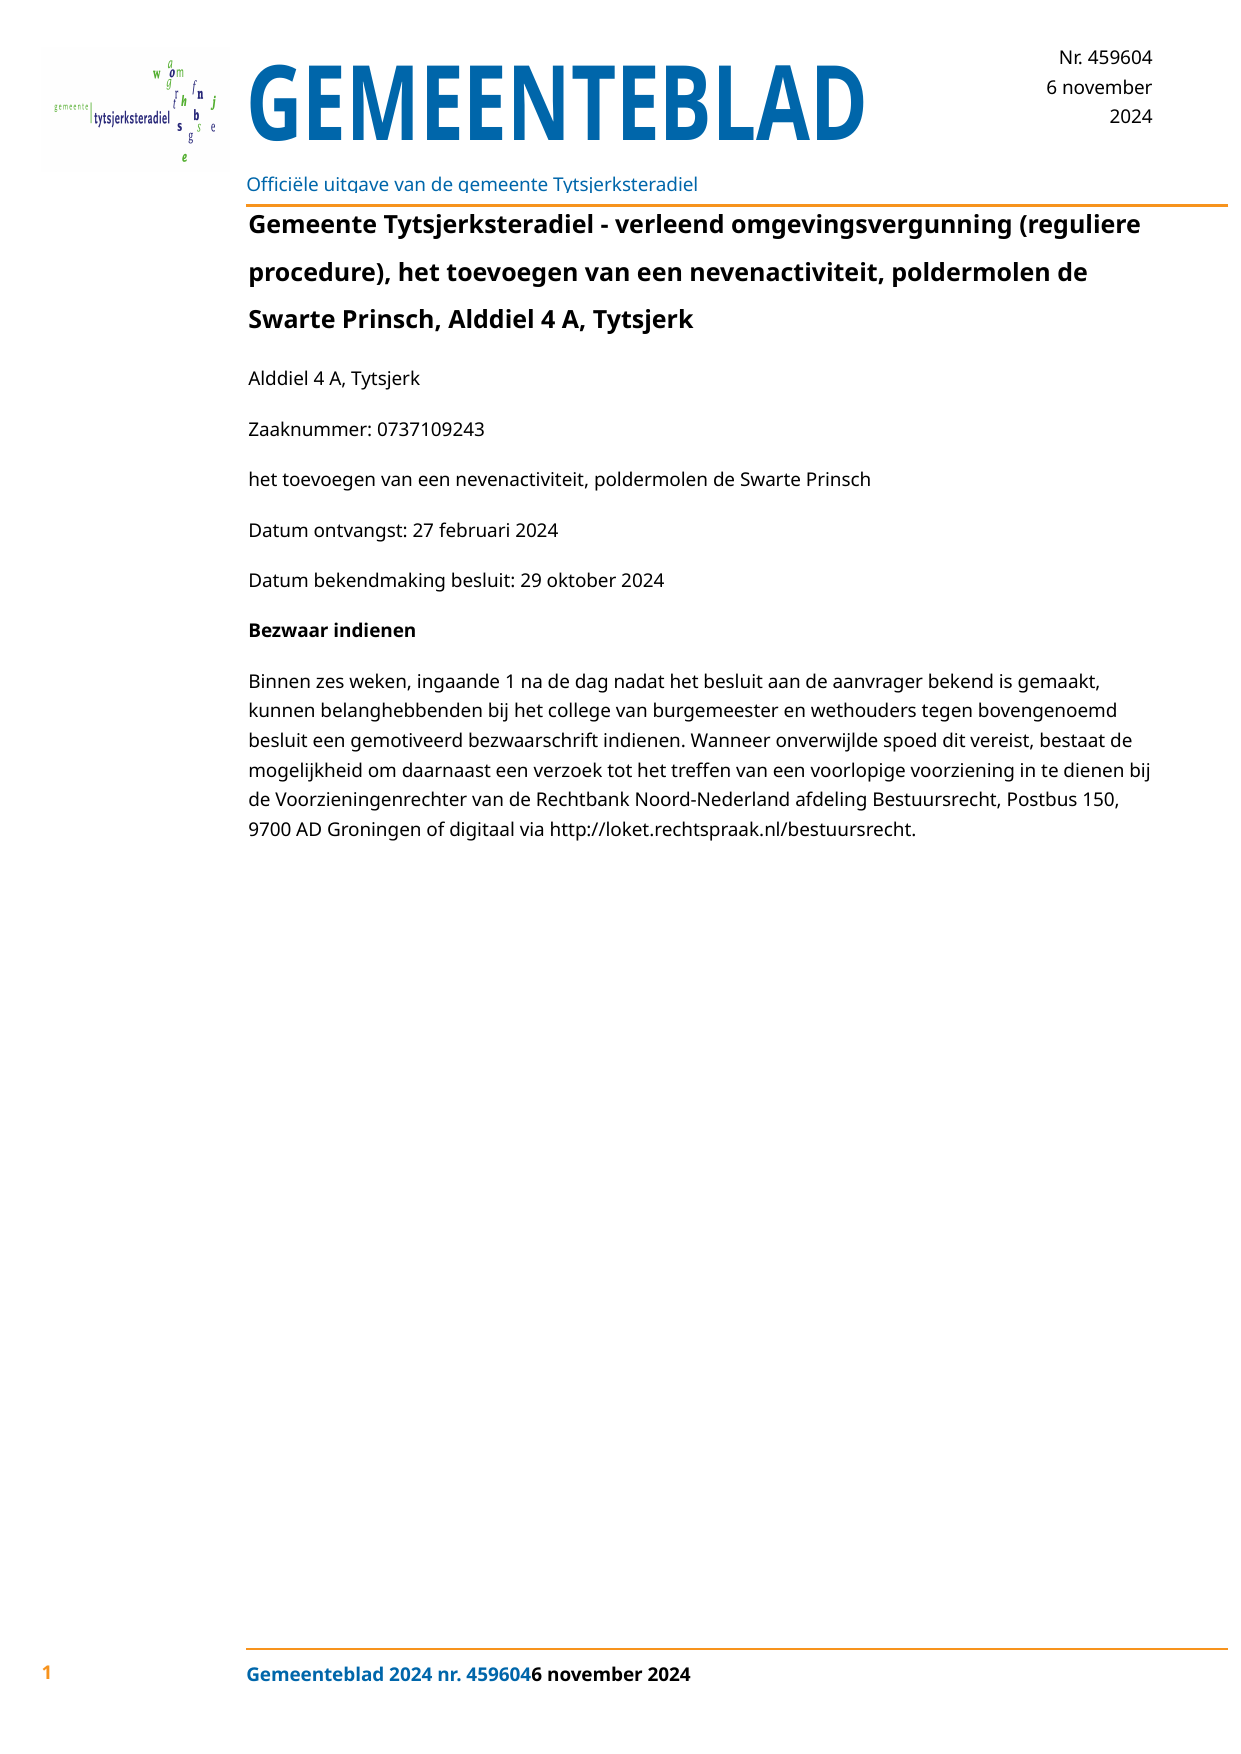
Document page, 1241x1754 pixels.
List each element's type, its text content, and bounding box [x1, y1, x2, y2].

text Bezwaar indienen [248, 618, 1152, 643]
text Gemeente Tytsjerksteradiel - verleend omgevingsvergunning (reguliere procedure), het toevoegen van een nevenactiviteit, poldermolen de Swarte Prinsch, Alddiel 4 A, Tytsjerk [248, 207, 1152, 336]
text Alddiel 4 A, Tytsjerk [248, 366, 1152, 391]
text het toevoegen van een nevenactiviteit, poldermolen de Swarte Prinsch [248, 466, 1152, 492]
picture [41, 47, 231, 172]
text Binnen zes weken, ingaande 1 na de dag nadat het besluit aan de aanvrager bekend is gemaakt, kunnen belanghebbenden bij het college van burgemeester en wethouders tegen bovengenoemd besluit een gemotiveerd bezwaarschrift indienen. Wanneer onverwijlde spoed dit vereist, bestaat de mogelijkheid om daarnaast een verzoek tot het treffen van een voorlopige voorziening in te dienen bij de Voorzieningenrechter van de Rechtbank Noord-Nederland afdeling Bestuursrecht, Postbus 150, 9700 AD Groningen of digitaal via http://loket.rechtspraak.nl/bestuursrecht. [248, 668, 1152, 842]
text Datum bekendmaking besluit: 29 oktober 2024 [248, 567, 1152, 593]
text Datum ontvangst: 27 februari 2024 [248, 517, 1152, 542]
text Zaaknummer: 0737109243 [248, 416, 1152, 442]
